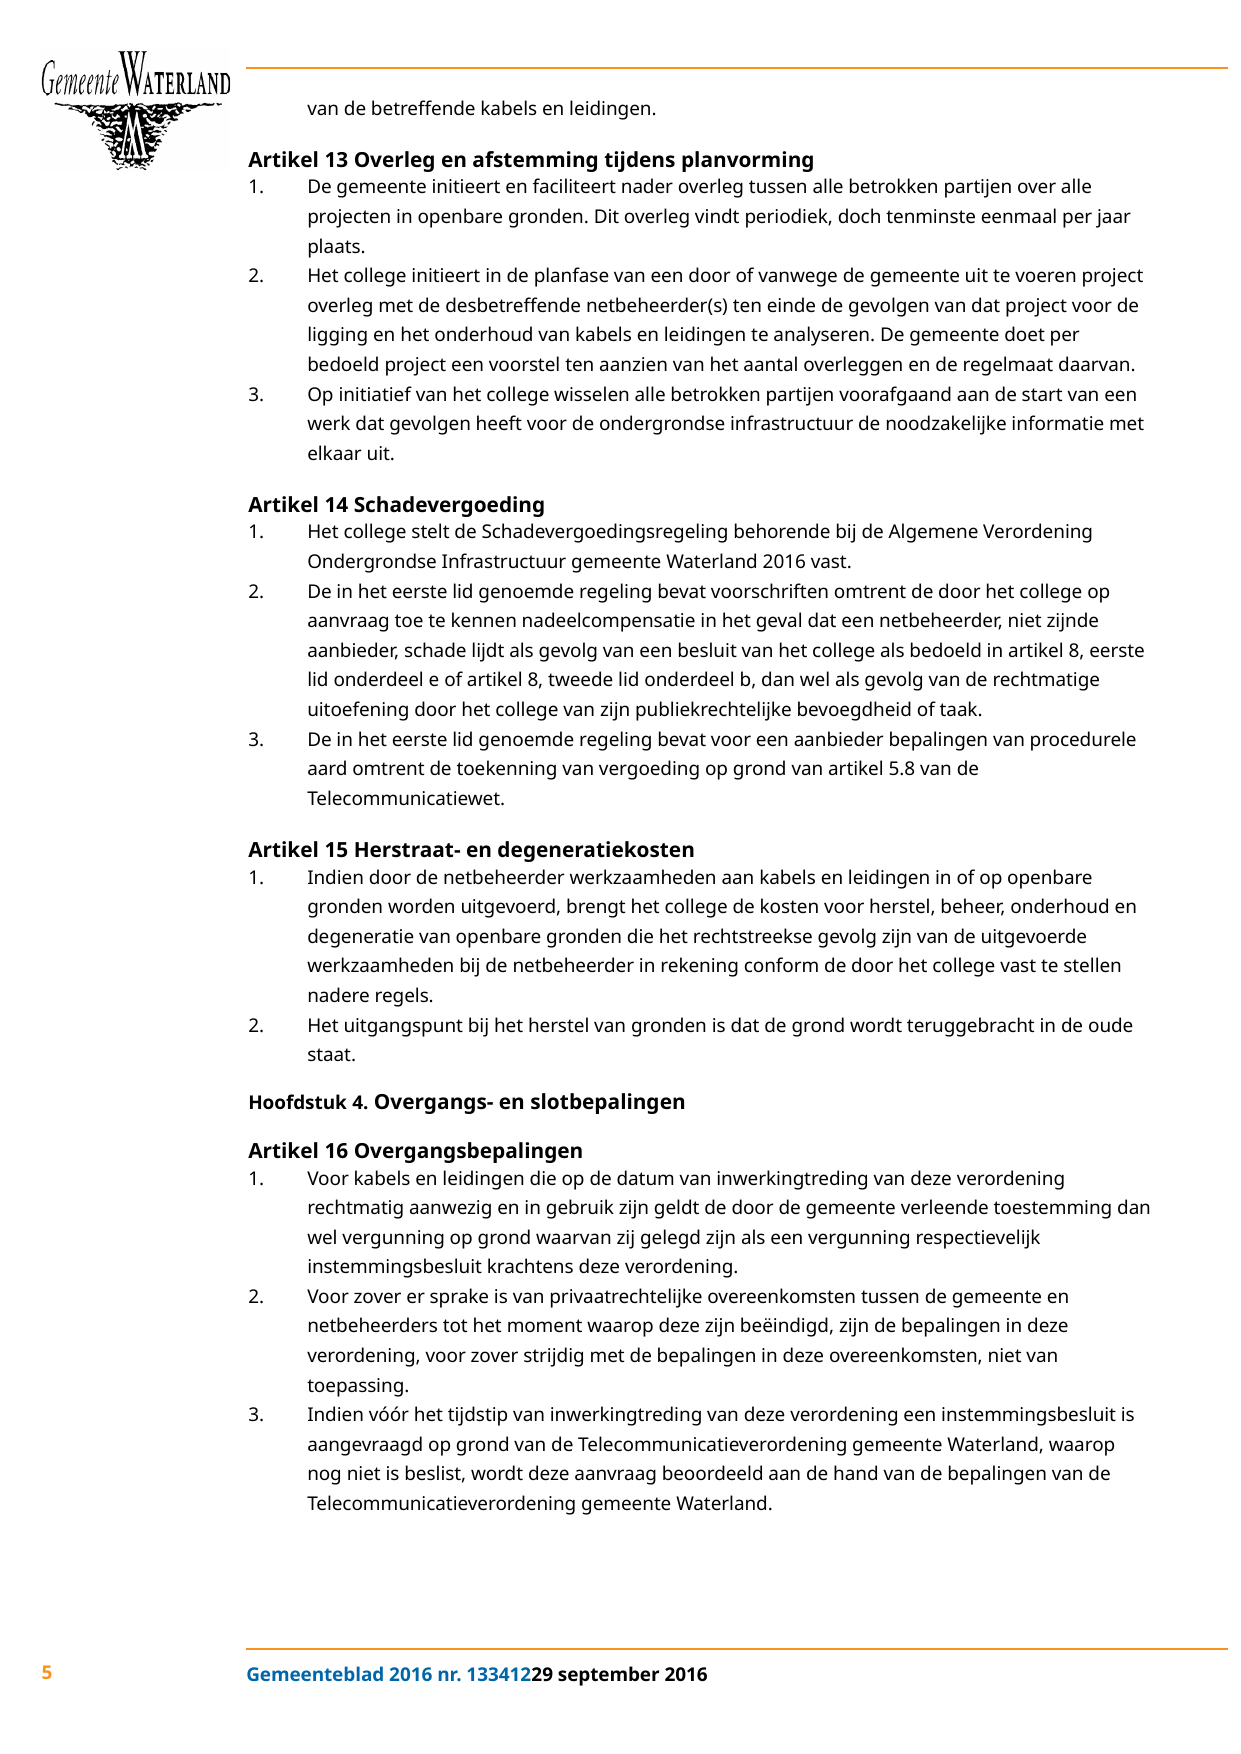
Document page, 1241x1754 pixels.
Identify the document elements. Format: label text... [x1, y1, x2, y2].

picture [41, 47, 231, 172]
list Op initiatief van het college wisselen alle betrokken partijen voorafgaand aan de start van een werk dat gevolgen heeft voor de ondergrondse infrastructuur de noodzakelijke informatie met elkaar uit. [248, 381, 1152, 466]
text Artikel 15 Herstraat- en degeneratiekosten [248, 835, 1152, 864]
list Indien vóór het tijdstip van inwerkingtreding van deze verordening een instemmingsbesluit is aangevraagd op grond van de Telecommunicatieverordening gemeente Waterland, waarop nog niet is beslist, wordt deze aanvraag beoordeeld aan de hand van de bepalingen van de Telecommunicatieverordening gemeente Waterland. [248, 1401, 1152, 1516]
list De gemeente initieert en faciliteert nader overleg tussen alle betrokken partijen over alle projecten in openbare gronden. Dit overleg vindt periodiek, doch tenminste eenmaal per jaar plaats. [248, 174, 1152, 258]
text Hoofdstuk 4. Overgangs- en slotbepalingen [248, 1087, 1152, 1115]
list Het college stelt de Schadevergoedingsregeling behorende bij de Algemene Verordening Ondergrondse Infrastructuur gemeente Waterland 2016 vast. [248, 519, 1152, 574]
list De in het eerste lid genoemde regeling bevat voorschriften omtrent de door het college op aanvraag toe te kennen nadeelcompensatie in het geval dat een netbeheerder, niet zijnde aanbieder, schade lijdt als gevolg van een besluit van het college als bedoeld in artikel 8, eerste lid onderdeel e of artikel 8, tweede lid onderdeel b, dan wel als gevolg van de rechtmatige uitoefening door het college van zijn publiekrechtelijke bevoegdheid of taak. [248, 578, 1152, 722]
list Het college initieert in de planfase van een door of vanwege de gemeente uit te voeren project overleg met de desbetreffende netbeheerder(s) ten einde de gevolgen van dat project voor de ligging en het onderhoud van kabels en leidingen te analyseren. De gemeente doet per bedoeld project een voorstel ten aanzien van het aantal overleggen en de regelmaat daarvan. [248, 262, 1152, 377]
list Indien door de netbeheerder werkzaamheden aan kabels en leidingen in of op openbare gronden worden uitgevoerd, brengt het college de kosten voor herstel, beheer, onderhoud en degeneratie van openbare gronden die het rechtstreekse gevolg zijn van de uitgevoerde werkzaamheden bij de netbeheerder in rekening conform de door het college vast te stellen nadere regels. [248, 864, 1152, 1008]
text Artikel 14 Schadevergoeding [248, 490, 1152, 519]
list De in het eerste lid genoemde regeling bevat voor een aanbieder bepalingen van procedurele aard omtrent de toekenning van vergoeding op grond van artikel 5.8 van de Telecommunicatiewet. [248, 726, 1152, 811]
list Voor zover er sprake is van privaatrechtelijke overeenkomsten tussen de gemeente en netbeheerders tot het moment waarop deze zijn beëindigd, zijn de bepalingen in deze verordening, voor zover strijdig met de bepalingen in deze overeenkomsten, niet van toepassing. [248, 1283, 1152, 1397]
list Voor kabels en leidingen die op de datum van inwerkingtreding van deze verordening rechtmatig aanwezig en in gebruik zijn geldt de door de gemeente verleende toestemming dan wel vergunning op grond waarvan zij gelegd zijn als een vergunning respectievelijk instemmingsbesluit krachtens deze verordening. [248, 1165, 1152, 1279]
text Artikel 16 Overgangsbepalingen [248, 1136, 1152, 1165]
text Artikel 13 Overleg en afstemming tijdens planvorming [248, 145, 1152, 174]
list van de betreffende kabels en leidingen. [248, 95, 1152, 121]
list Het uitgangspunt bij het herstel van gronden is dat de grond wordt teruggebracht in de oude staat. [248, 1012, 1152, 1067]
